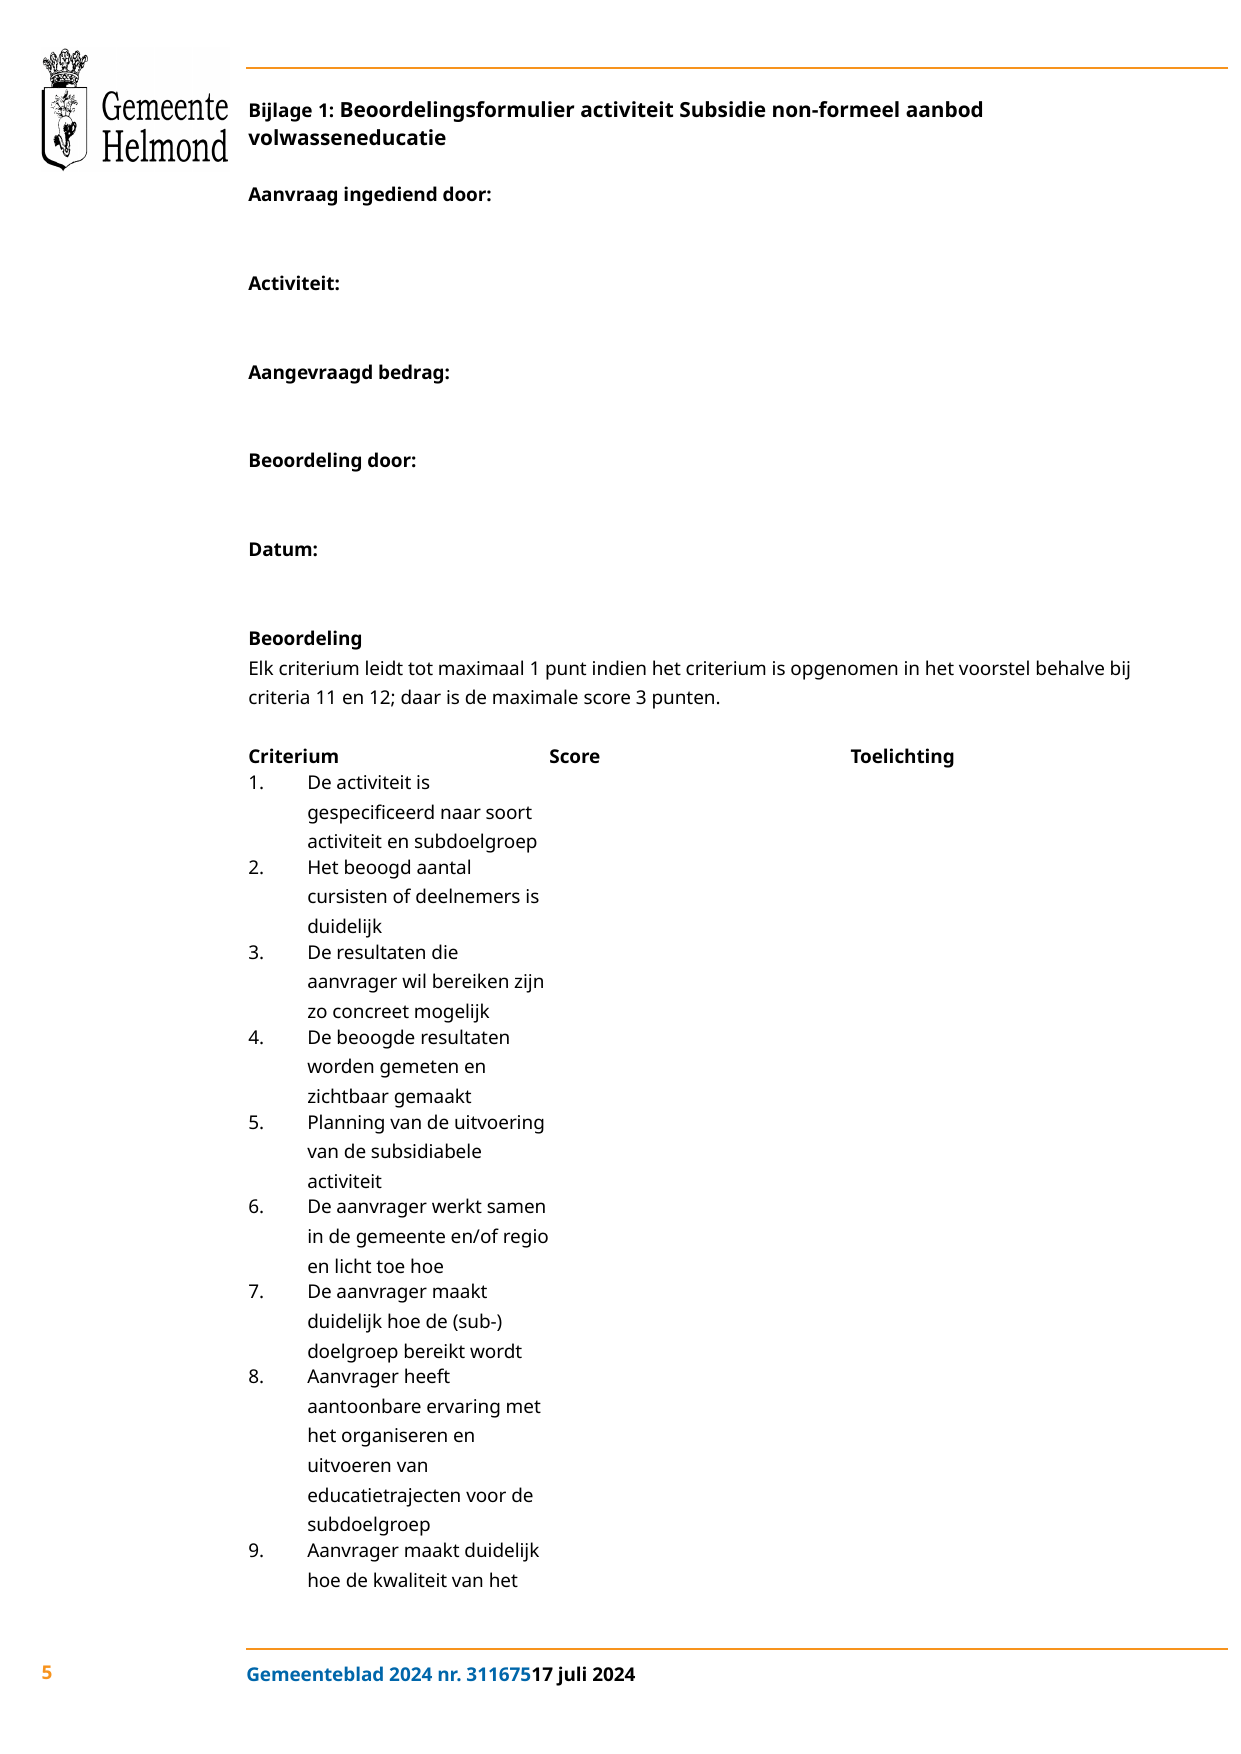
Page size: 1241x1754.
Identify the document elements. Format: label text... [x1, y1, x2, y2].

table_cell [549, 769, 850, 854]
text Bijlage 1: Beoordelingsformulier activiteit Subsidie non-formeel aanbod volwasseneducatie [248, 95, 1152, 152]
table_cell De resultaten die aanvrager wil bereiken zijn zo concreet mogelijk [248, 939, 549, 1024]
table_header Toelichting [850, 744, 1152, 769]
table_cell [850, 939, 1152, 1024]
table_cell [549, 1194, 850, 1279]
table_cell [850, 854, 1152, 939]
table_cell Het beoogd aantal cursisten of deelnemers is duidelijk [248, 854, 549, 939]
table_cell Planning van de uitvoering van de subsidiabele activiteit [248, 1109, 549, 1194]
table_cell De activiteit is gespecificeerd naar soort activiteit en subdoelgroep [248, 769, 549, 854]
text Activiteit: [248, 270, 1152, 296]
table_cell [549, 1109, 850, 1194]
table_cell De aanvrager werkt samen in de gemeente en/of regio en licht toe hoe [248, 1194, 549, 1279]
table_cell [549, 1279, 850, 1363]
table_cell [850, 1194, 1152, 1279]
text Datum: [248, 536, 1152, 562]
table_cell [549, 1024, 850, 1109]
table_cell [850, 1537, 1152, 1592]
text Beoordeling door: [248, 448, 1152, 473]
table_cell [850, 1109, 1152, 1194]
text Elk criterium leidt tot maximaal 1 punt indien het criterium is opgenomen in het voorstel behalve bij criteria 11 en 12; daar is de maximale score 3 punten. [248, 655, 1152, 710]
picture [41, 47, 231, 172]
table_cell [850, 769, 1152, 854]
table_cell De aanvrager maakt duidelijk hoe de (sub-) doelgroep bereikt wordt [248, 1279, 549, 1363]
table_cell Aanvrager maakt duidelijk hoe de kwaliteit van het [248, 1537, 549, 1592]
table_cell Aanvrager heeft aantoonbare ervaring met het organiseren en uitvoeren van educatietrajecten voor de subdoelgroep [248, 1364, 549, 1537]
table_cell [549, 939, 850, 1024]
text Aangevraagd bedrag: [248, 359, 1152, 384]
table_cell De beoogde resultaten worden gemeten en zichtbaar gemaakt [248, 1024, 549, 1109]
text Beoordeling [248, 625, 1152, 651]
table_cell [549, 854, 850, 939]
table_cell [850, 1364, 1152, 1537]
table_header Criterium [248, 744, 549, 769]
table_header Score [549, 744, 850, 769]
text Aanvraag ingediend door: [248, 181, 1152, 207]
table_cell [850, 1279, 1152, 1363]
table_cell [850, 1024, 1152, 1109]
table_cell [549, 1537, 850, 1592]
table_cell [549, 1364, 850, 1537]
